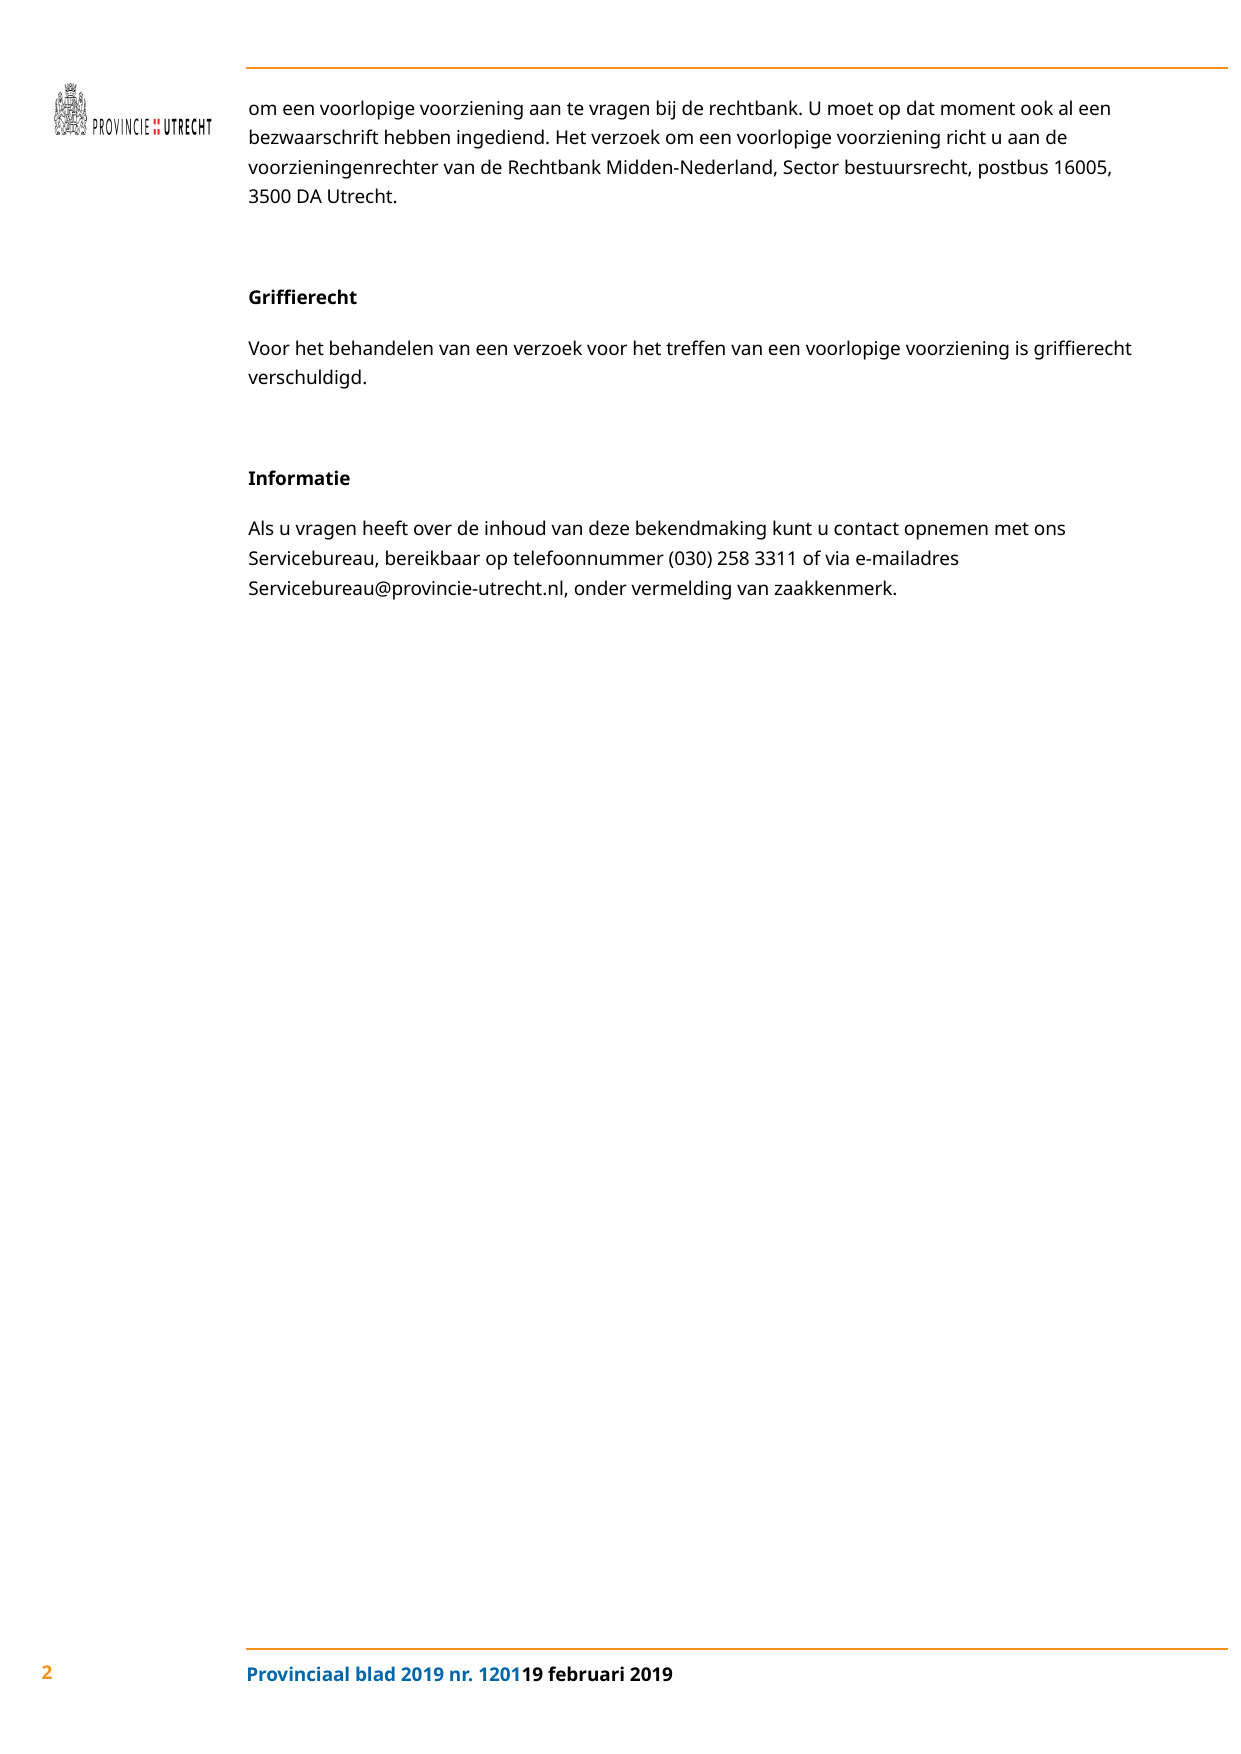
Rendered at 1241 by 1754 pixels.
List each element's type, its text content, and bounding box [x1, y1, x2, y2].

picture [41, 47, 231, 172]
text Griffierecht [248, 284, 1152, 310]
text Als u vragen heeft over de inhoud van deze bekendmaking kunt u contact opnemen met ons Servicebureau, bereikbaar op telefoonnummer (030) 258 3311 of via e-mailadres Servicebureau@provincie-utrecht.nl, onder vermelding van zaakkenmerk. [248, 516, 1152, 601]
text Informatie [248, 465, 1152, 491]
text om een voorlopige voorziening aan te vragen bij de rechtbank. U moet op dat moment ook al een bezwaarschrift hebben ingediend. Het verzoek om een voorlopige voorziening richt u aan de voorzieningenrechter van de Rechtbank Midden-Nederland, Sector bestuursrecht, postbus 16005, 3500 DA Utrecht. [248, 95, 1152, 209]
text Voor het behandelen van een verzoek voor het treffen van een voorlopige voorziening is griffierecht verschuldigd. [248, 335, 1152, 390]
